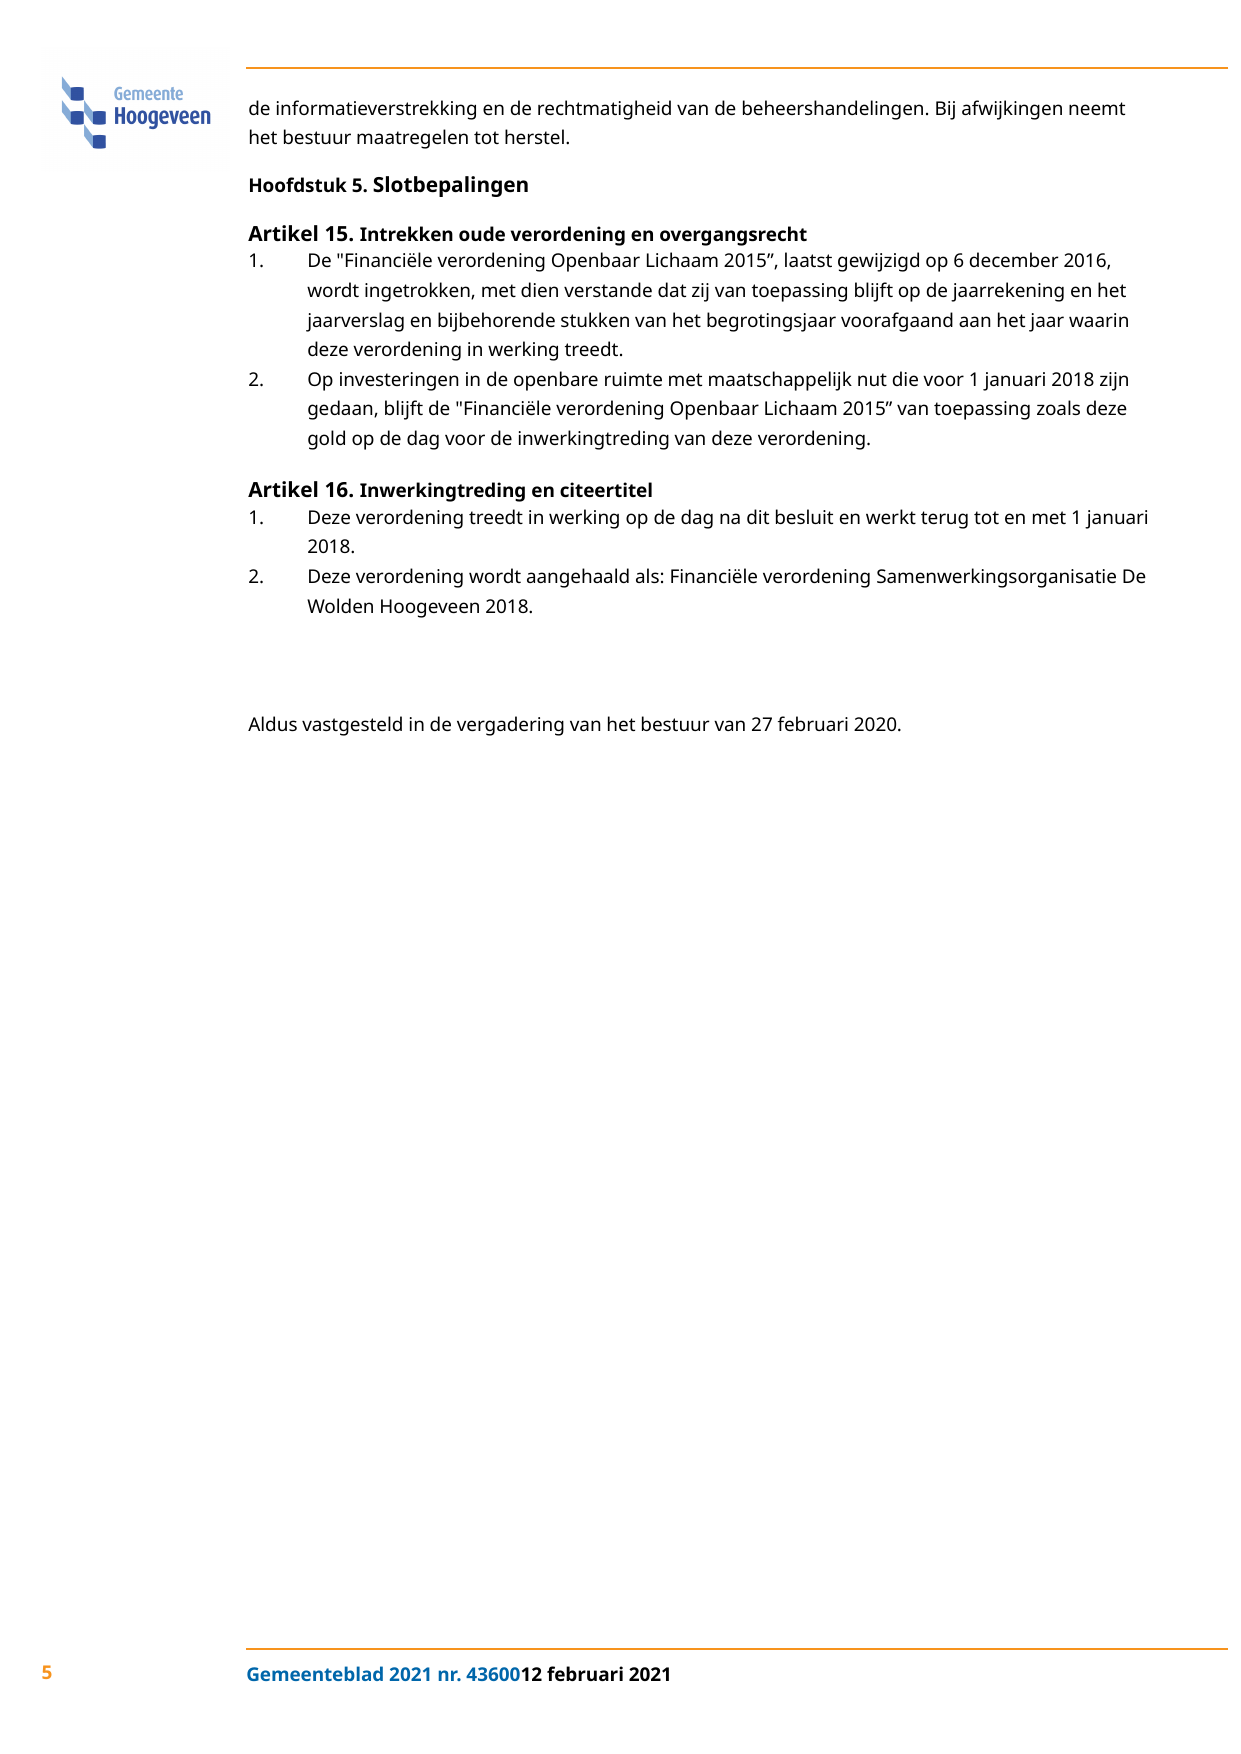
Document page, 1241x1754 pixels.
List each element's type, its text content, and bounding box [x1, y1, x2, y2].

text Artikel 16. Inwerkingtreding en citeertitel [248, 476, 1152, 504]
list De "Financiële verordening Openbaar Lichaam 2015”, laatst gewijzigd op 6 december 2016, wordt ingetrokken, met dien verstande dat zij van toepassing blijft op de jaarrekening en het jaarverslag en bijbehorende stukken van het begrotingsjaar voorafgaand aan het jaar waarin deze verordening in werking treedt. [248, 248, 1152, 362]
list Op investeringen in de openbare ruimte met maatschappelijk nut die voor 1 januari 2018 zijn gedaan, blijft de "Financiële verordening Openbaar Lichaam 2015” van toepassing zoals deze gold op de dag voor de inwerkingtreding van deze verordening. [248, 366, 1152, 451]
text de informatieverstrekking en de rechtmatigheid van de beheershandelingen. Bij afwijkingen neemt het bestuur maatregelen tot herstel. [248, 95, 1152, 150]
list Deze verordening treedt in werking op de dag na dit besluit en werkt terug tot en met 1 januari 2018. [248, 504, 1152, 559]
picture [41, 47, 231, 172]
text Hoofdstuk 5. Slotbepalingen [248, 170, 1152, 198]
text Artikel 15. Intrekken oude verordening en overgangsrecht [248, 219, 1152, 248]
text Aldus vastgesteld in de vergadering van het bestuur van 27 februari 2020. [248, 711, 1152, 737]
list Deze verordening wordt aangehaald als: Financiële verordening Samenwerkingsorganisatie De Wolden Hoogeveen 2018. [248, 563, 1152, 618]
